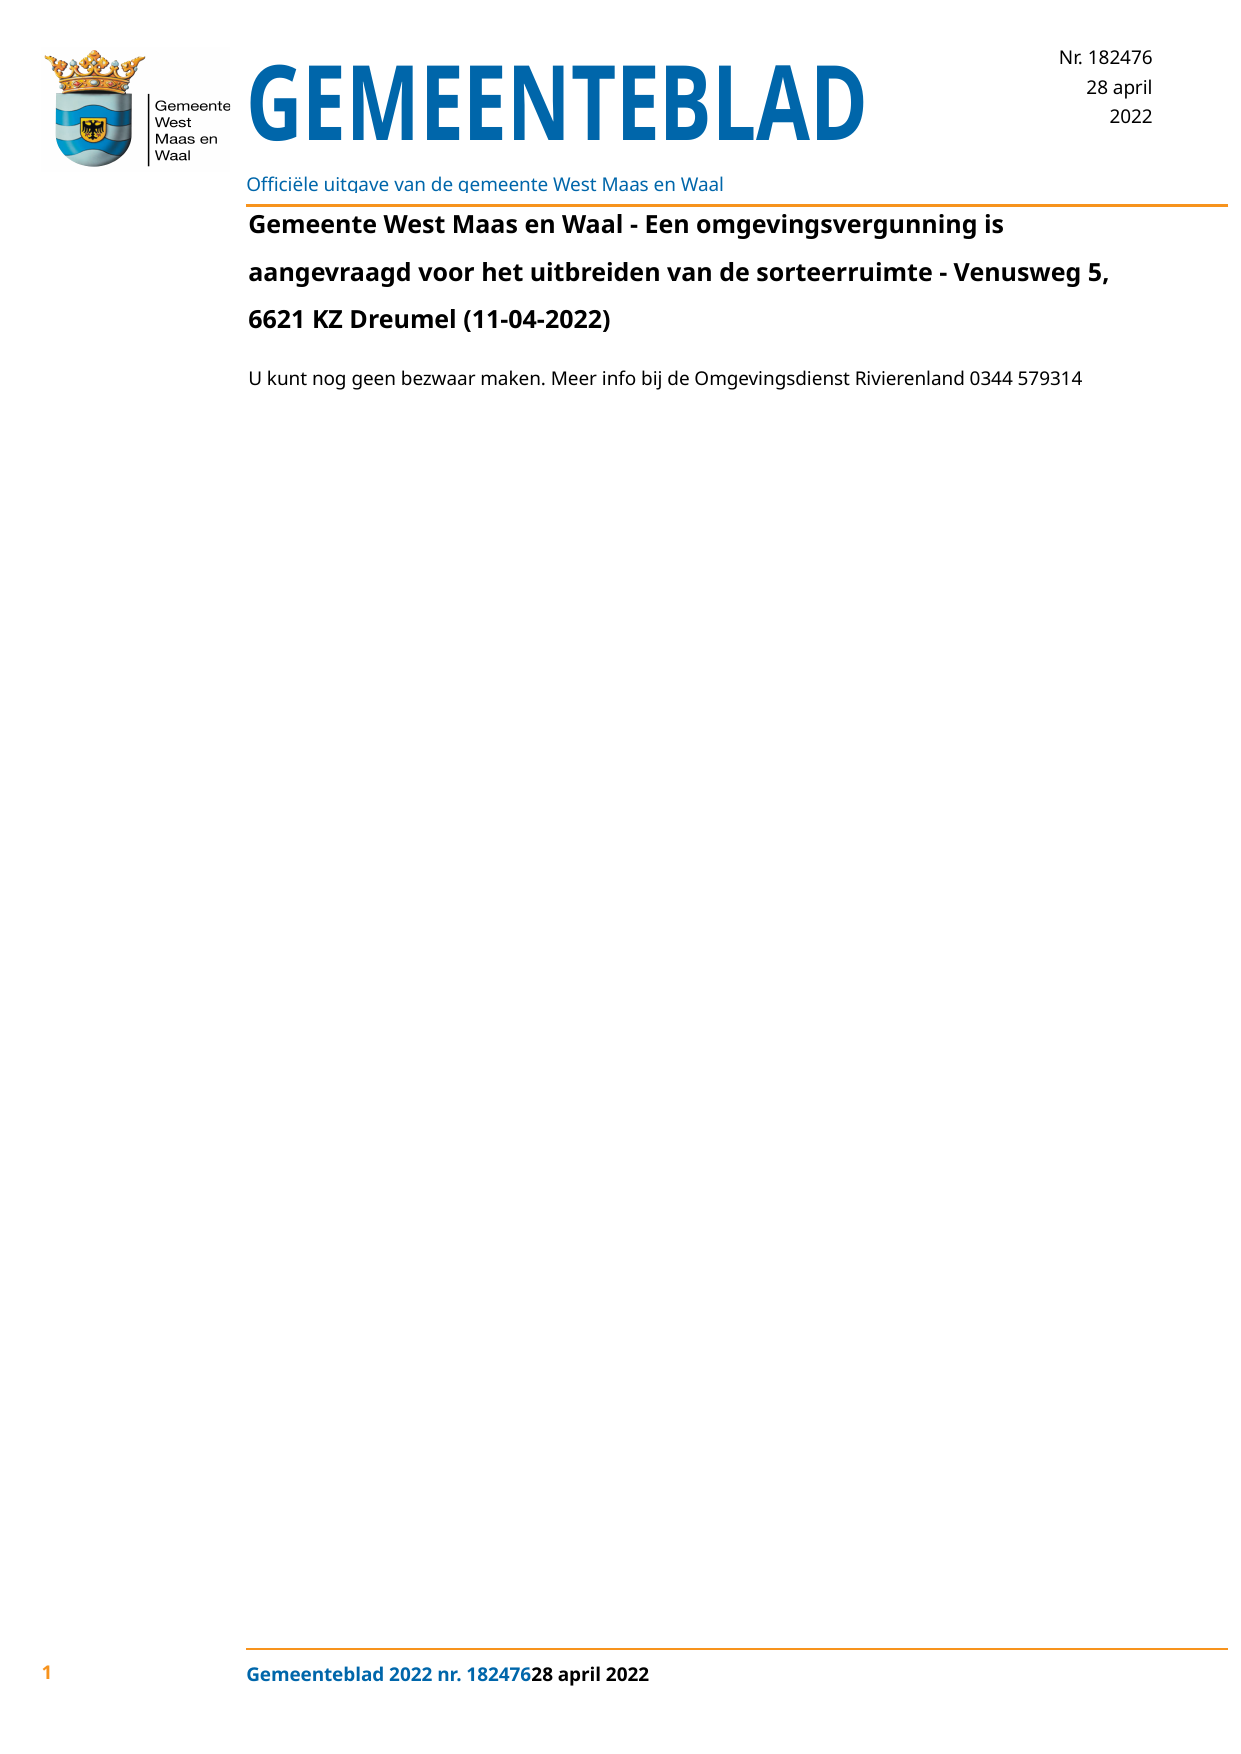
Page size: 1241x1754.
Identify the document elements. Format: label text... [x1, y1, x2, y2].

text U kunt nog geen bezwaar maken. Meer info bij de Omgevingsdienst Rivierenland 0344 579314 [248, 366, 1152, 391]
text Gemeente West Maas en Waal - Een omgevingsvergunning is aangevraagd voor het uitbreiden van de sorteerruimte - Venusweg 5, 6621 KZ Dreumel (11-04-2022) [248, 207, 1152, 336]
picture [41, 47, 231, 172]
